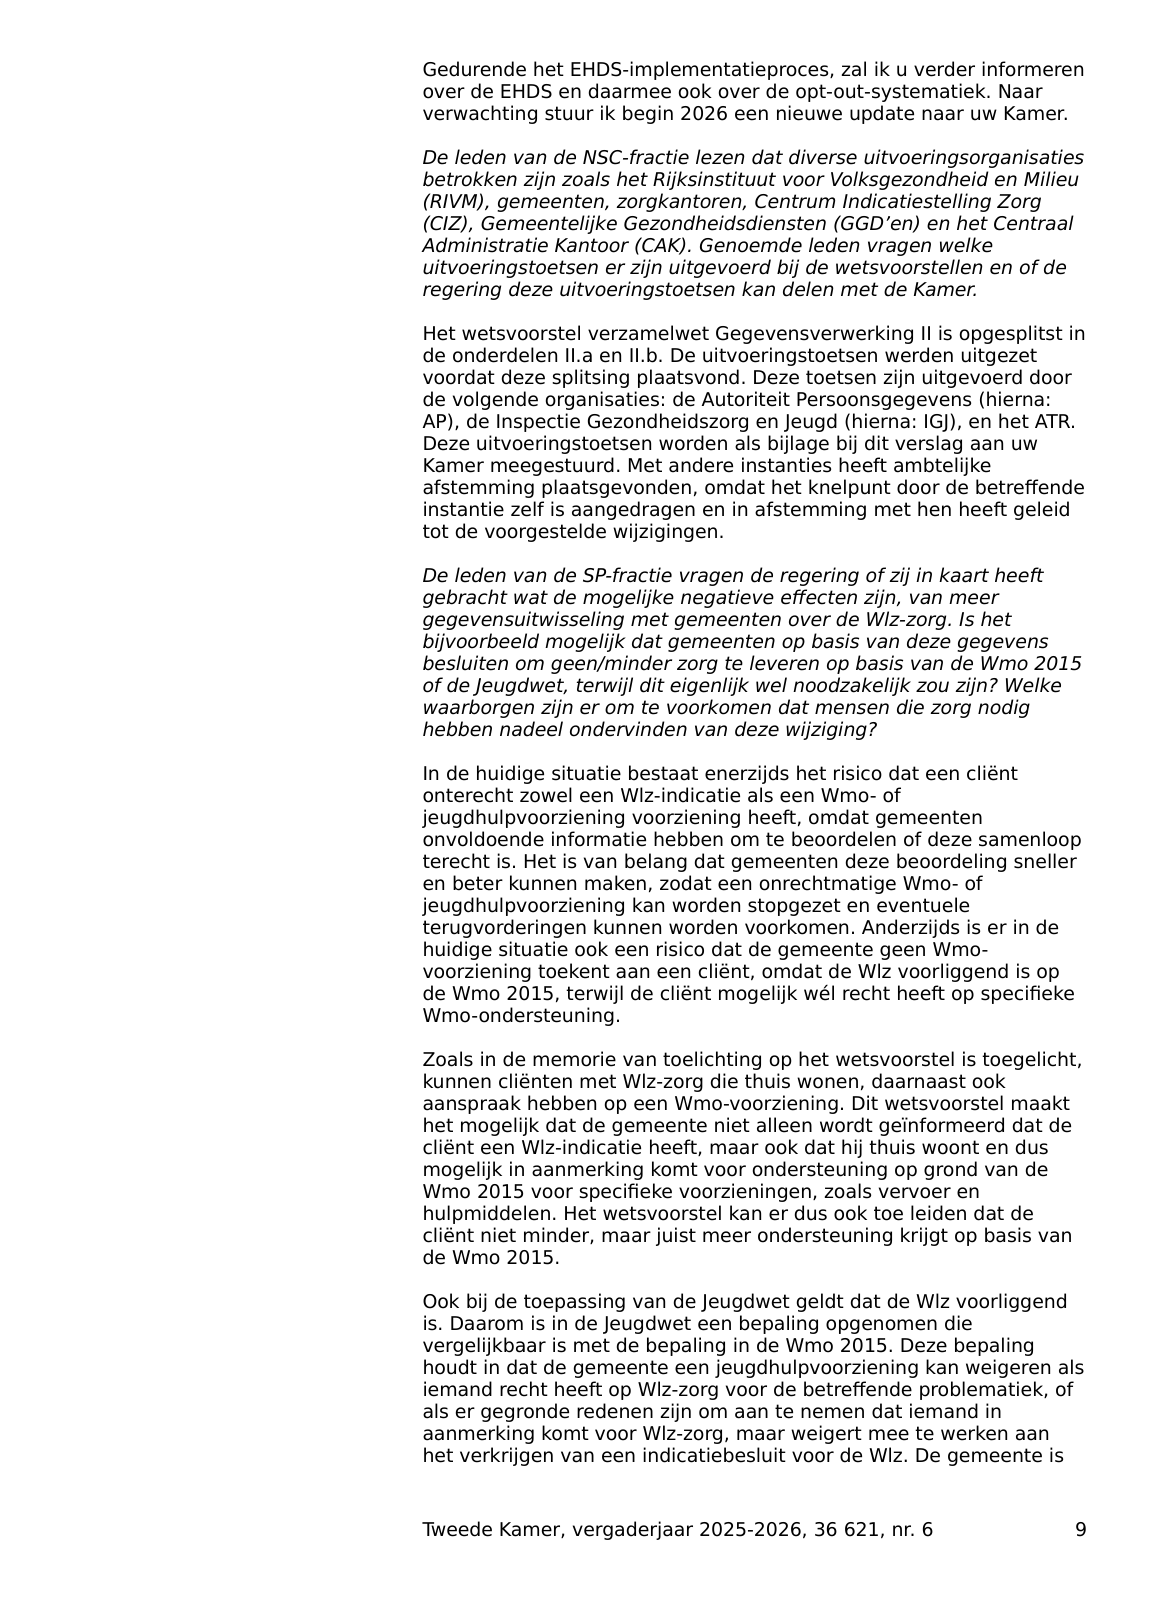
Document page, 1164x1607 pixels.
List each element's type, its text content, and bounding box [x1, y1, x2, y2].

text De leden van de NSC-fractie lezen dat diverse uitvoeringsorganisaties betrokken zijn zoals het Rijksinstituut voor Volksgezondheid en Milieu (RIVM), gemeenten, zorgkantoren, Centrum Indicatiestelling Zorg (CIZ), Gemeentelijke Gezondheidsdiensten (GGD’en) en het Centraal Administratie Kantoor (CAK). Genoemde leden vragen welke uitvoeringstoetsen er zijn uitgevoerd bij de wetsvoorstellen en of de regering deze uitvoeringstoetsen kan delen met de Kamer. [422, 147, 1087, 301]
text De leden van de SP-fractie vragen de regering of zij in kaart heeft gebracht wat de mogelijke negatieve effecten zijn, van meer gegevensuitwisseling met gemeenten over de Wlz-zorg. Is het bijvoorbeeld mogelijk dat gemeenten op basis van deze gegevens besluiten om geen/minder zorg te leveren op basis van de Wmo 2015 of de Jeugdwet, terwijl dit eigenlijk wel noodzakelijk zou zijn? Welke waarborgen zijn er om te voorkomen dat mensen die zorg nodig hebben nadeel ondervinden van deze wijziging? [422, 565, 1087, 741]
text Het wetsvoorstel verzamelwet Gegevensverwerking II is opgesplitst in de onderdelen II.a en II.b. De uitvoeringstoetsen werden uitgezet voordat deze splitsing plaatsvond. Deze toetsen zijn uitgevoerd door de volgende organisaties: de Autoriteit Persoonsgegevens (hierna: AP), de Inspectie Gezondheidszorg en Jeugd (hierna: IGJ), en het ATR. Deze uitvoeringstoetsen worden als bijlage bij dit verslag aan uw Kamer meegestuurd. Met andere instanties heeft ambtelijke afstemming plaatsgevonden, omdat het knelpunt door de betreffende instantie zelf is aangedragen en in afstemming met hen heeft geleid tot de voorgestelde wijzigingen. [422, 323, 1087, 543]
text Gedurende het EHDS-implementatieproces, zal ik u verder informeren over de EHDS en daarmee ook over de opt-out-systematiek. Naar verwachting stuur ik begin 2026 een nieuwe update naar uw Kamer. [422, 59, 1087, 125]
text Ook bij de toepassing van de Jeugdwet geldt dat de Wlz voorliggend is. Daarom is in de Jeugdwet een bepaling opgenomen die vergelijkbaar is met de bepaling in de Wmo 2015. Deze bepaling houdt in dat de gemeente een jeugdhulpvoorziening kan weigeren als iemand recht heeft op Wlz-zorg voor de betreffende problematiek, of als er gegronde redenen zijn om aan te nemen dat iemand in aanmerking komt voor Wlz-zorg, maar weigert mee te werken aan het verkrijgen van een indicatiebesluit voor de Wlz. De gemeente is [422, 1291, 1087, 1467]
text In de huidige situatie bestaat enerzijds het risico dat een cliënt onterecht zowel een Wlz-indicatie als een Wmo- of jeugdhulpvoorziening voorziening heeft, omdat gemeenten onvoldoende informatie hebben om te beoordelen of deze samenloop terecht is. Het is van belang dat gemeenten deze beoordeling sneller en beter kunnen maken, zodat een onrechtmatige Wmo- of jeugdhulpvoorziening kan worden stopgezet en eventuele terugvorderingen kunnen worden voorkomen. Anderzijds is er in de huidige situatie ook een risico dat de gemeente geen Wmo-voorziening toekent aan een cliënt, omdat de Wlz voorliggend is op de Wmo 2015, terwijl de cliënt mogelijk wél recht heeft op specifieke Wmo-ondersteuning. [422, 763, 1087, 1027]
text Zoals in de memorie van toelichting op het wetsvoorstel is toegelicht, kunnen cliënten met Wlz-zorg die thuis wonen, daarnaast ook aanspraak hebben op een Wmo-voorziening. Dit wetsvoorstel maakt het mogelijk dat de gemeente niet alleen wordt geïnformeerd dat de cliënt een Wlz-indicatie heeft, maar ook dat hij thuis woont en dus mogelijk in aanmerking komt voor ondersteuning op grond van de Wmo 2015 voor specifieke voorzieningen, zoals vervoer en hulpmiddelen. Het wetsvoorstel kan er dus ook toe leiden dat de cliënt niet minder, maar juist meer ondersteuning krijgt op basis van de Wmo 2015. [422, 1049, 1087, 1269]
